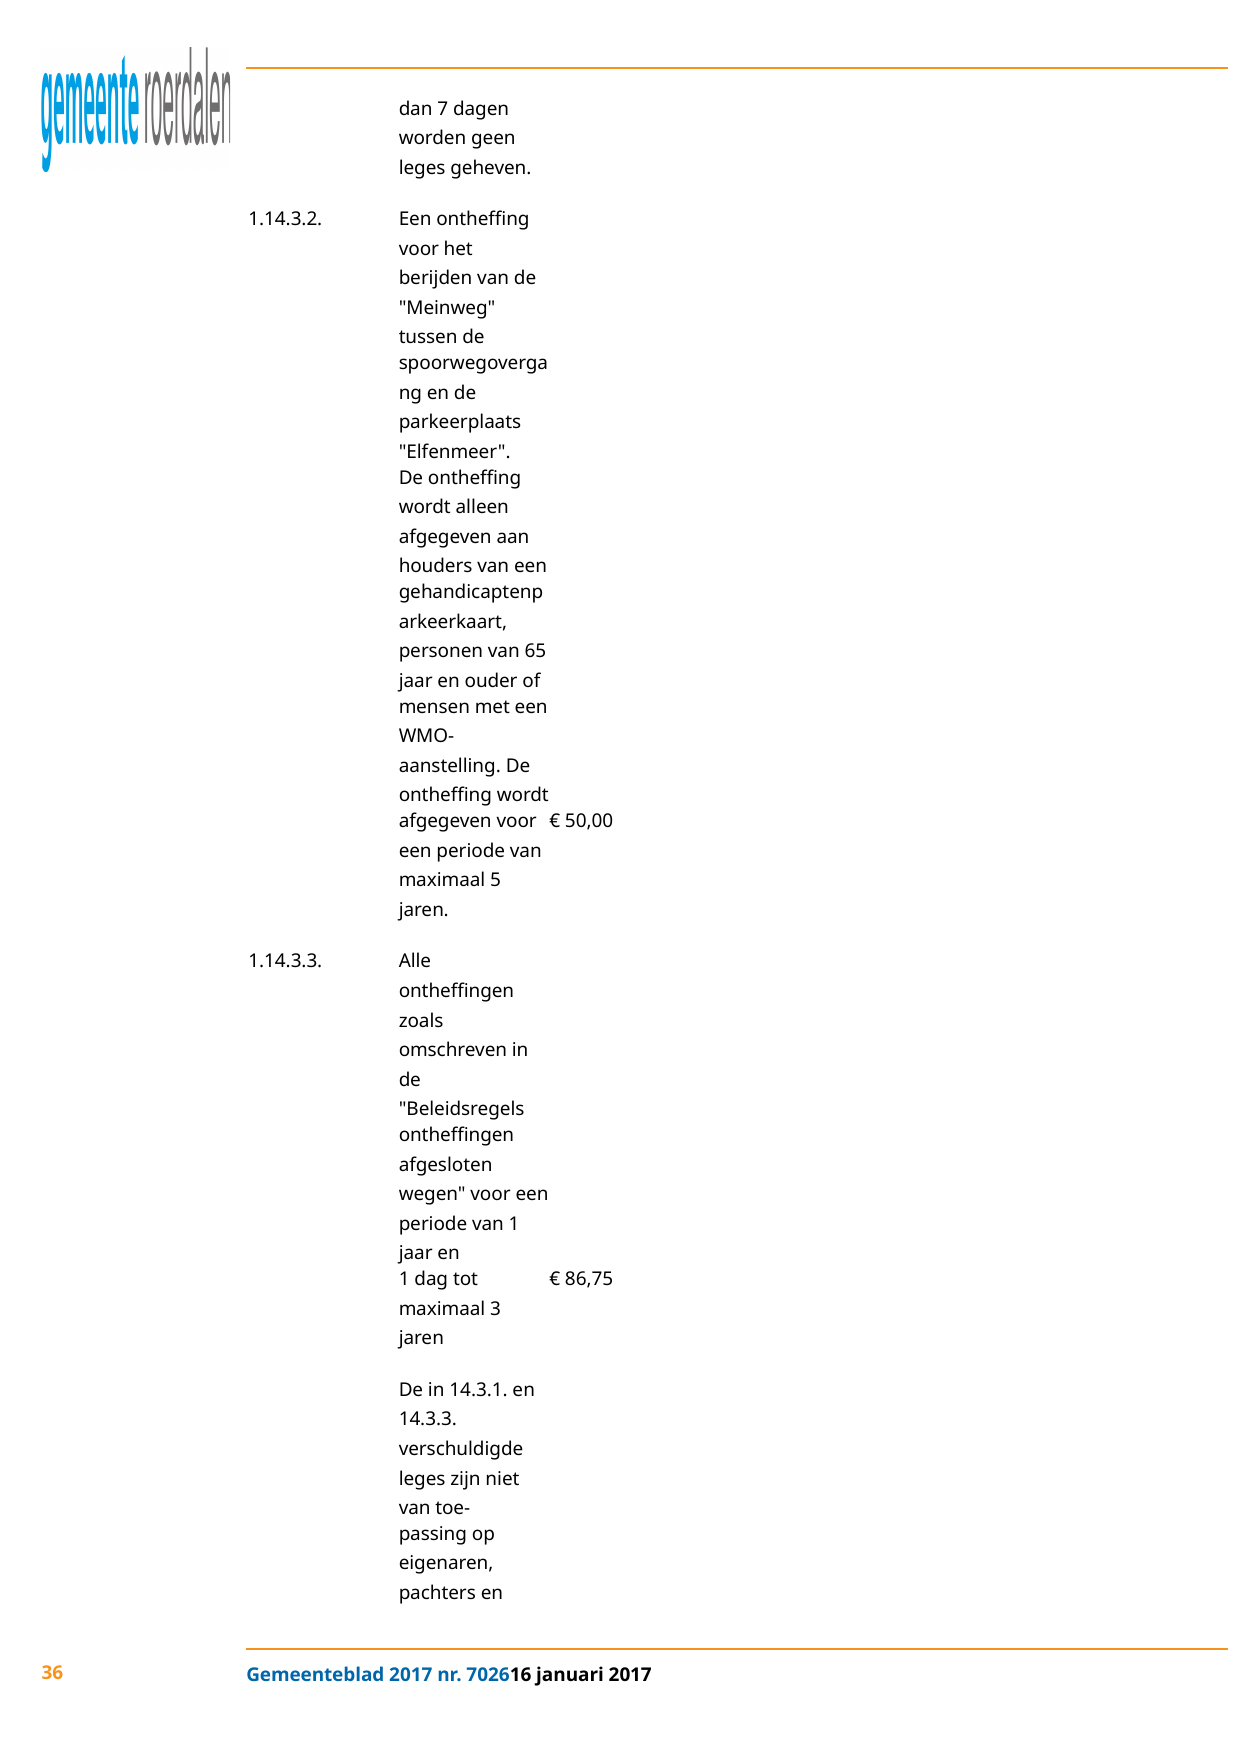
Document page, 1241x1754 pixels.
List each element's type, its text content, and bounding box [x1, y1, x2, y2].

table_cell mensen met een WMO-aanstelling. De ontheffing wordt [399, 693, 549, 807]
table_cell [549, 180, 700, 205]
table_cell gehandicaptenparkeerkaart, personen van 65 jaar en ouder of [399, 579, 549, 693]
table_cell [549, 205, 700, 349]
table_cell [549, 948, 700, 1121]
table_cell [248, 95, 398, 180]
table_cell € 86,75 [549, 1265, 700, 1350]
table_cell [248, 1376, 398, 1520]
table_cell ontheffingen afgesloten wegen" voor een periode van 1 jaar en [399, 1121, 549, 1265]
table_cell Een ontheffing voor het berijden van de "Meinweg" tussen de [399, 205, 549, 349]
table_cell [549, 1376, 700, 1520]
table_cell 1.14.3.2. [248, 205, 398, 349]
table_cell [399, 180, 549, 205]
table_cell De ontheffing wordt alleen afgegeven aan houders van een [399, 464, 549, 578]
table_cell 1 dag tot maximaal 3 jaren [399, 1265, 549, 1350]
table_cell [549, 1520, 700, 1605]
table_cell [549, 693, 700, 807]
table_cell [549, 1121, 700, 1265]
table_cell [549, 922, 700, 948]
table_cell [248, 1350, 398, 1376]
table_cell [248, 350, 398, 464]
table_cell spoorwegovergang en de parkeerplaats "Elfenmeer". [399, 350, 549, 464]
table_cell [248, 1121, 398, 1265]
table_cell [248, 1520, 398, 1605]
table_cell [549, 464, 700, 578]
picture [41, 134, 48, 172]
table_cell [549, 1350, 700, 1376]
table_cell passing op eigenaren, pachters en [399, 1520, 549, 1605]
table_cell dan 7 dagen worden geen leges geheven. [399, 95, 549, 180]
table_cell [248, 808, 398, 922]
table_cell 1.14.3.3. [248, 948, 398, 1121]
table_cell Alle ontheffingen zoals omschreven in de "Beleidsregels [399, 948, 549, 1121]
table_cell De in 14.3.1. en 14.3.3. verschuldigde leges zijn niet van toe- [399, 1376, 549, 1520]
table_cell [248, 464, 398, 578]
table_cell [248, 693, 398, 807]
table_cell [399, 1350, 549, 1376]
table_cell [248, 1265, 398, 1350]
picture [41, 47, 231, 172]
table_cell [248, 922, 398, 948]
table_cell [549, 350, 700, 464]
table_cell [549, 95, 700, 180]
table_cell [399, 922, 549, 948]
table_cell [248, 180, 398, 205]
table_cell € 50,00 [549, 808, 700, 922]
table_cell [549, 579, 700, 693]
table_cell afgegeven voor een periode van maximaal 5 jaren. [399, 808, 549, 922]
table_cell [248, 579, 398, 693]
